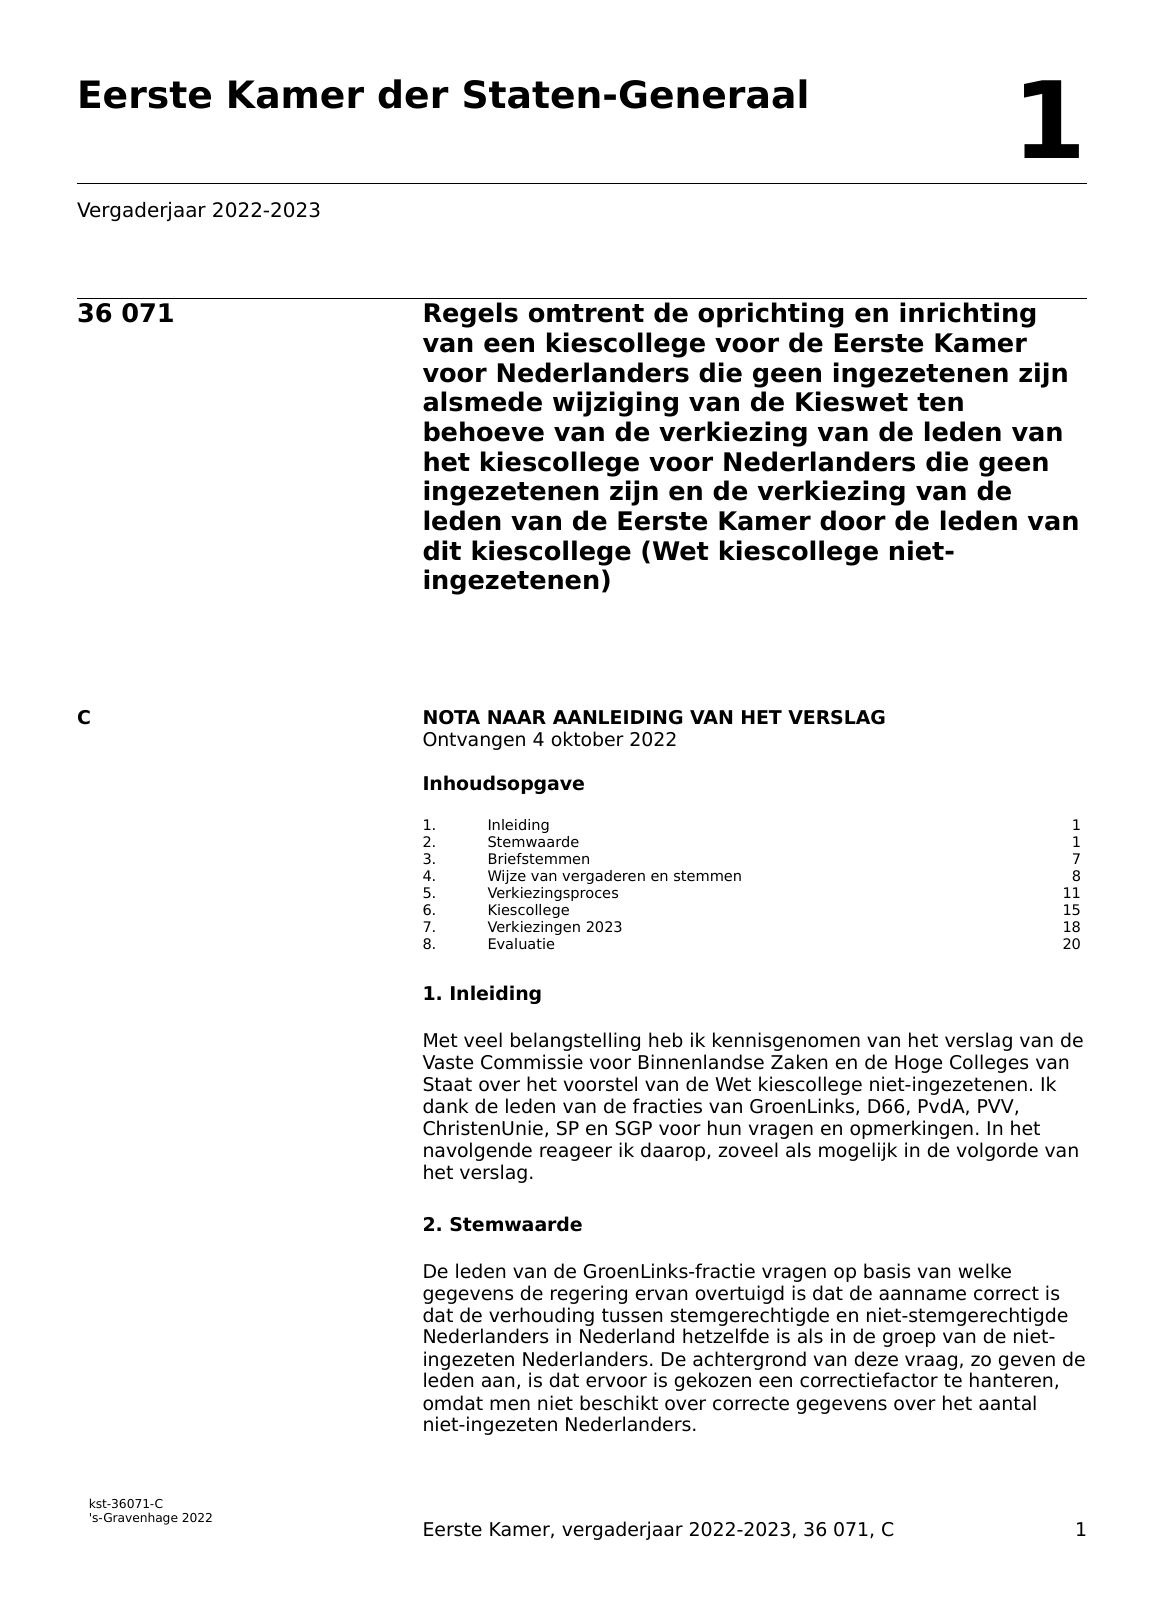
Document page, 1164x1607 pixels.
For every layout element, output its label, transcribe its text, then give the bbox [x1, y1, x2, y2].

text De leden van de GroenLinks-fractie vragen op basis van welke gegevens de regering ervan overtuigd is dat de aanname correct is dat de verhouding tussen stemgerechtigde en niet-stemgerechtigde Nederlanders in Nederland hetzelfde is als in de groep van de niet-ingezeten Nederlanders. De achtergrond van deze vraag, zo geven de leden aan, is dat ervoor is gekozen een correctiefactor te hanteren, omdat men niet beschikt over correcte gegevens over het aantal niet-ingezeten Nederlanders. [422, 1261, 1087, 1436]
table_cell Verkiezingen 2023 [481, 919, 1013, 936]
table_cell Verkiezingsproces [481, 885, 1013, 902]
table_header Inleiding [481, 817, 1013, 834]
table_header 1 [886, 59, 1087, 183]
table_cell Wijze van vergaderen en stemmen [481, 868, 1013, 885]
subtitle C NOTA NAAR AANLEIDING VAN HET VERSLAG [77, 707, 1087, 729]
table_cell 8. [422, 936, 481, 953]
table_cell 2. [422, 834, 481, 851]
text Met veel belangstelling heb ik kennisgenomen van het verslag van de Vaste Commissie voor Binnenlandse Zaken en de Hoge Colleges van Staat over het voorstel van de Wet kiescollege niet-ingezetenen. Ik dank de leden van de fracties van GroenLinks, D66, PvdA, PVV, ChristenUnie, SP en SGP voor hun vragen en opmerkingen. In het navolgende reageer ik daarop, zoveel als mogelijk in de volgorde van het verslag. [422, 1030, 1087, 1183]
table_cell 1 [1013, 834, 1087, 851]
table_cell 7 [1013, 851, 1087, 868]
table_cell 15 [1013, 902, 1087, 919]
table_cell 4. [422, 868, 481, 885]
subtitle 1. Inleiding [422, 983, 1087, 1005]
table_header 1 [1013, 817, 1087, 834]
table_cell Kiescollege [481, 902, 1013, 919]
table_cell Briefstemmen [481, 851, 1013, 868]
subtitle 36 071 Regels omtrent de oprichting en inrichting van een kiescollege voor de Eerste Kamer voor Nederlanders die geen ingezetenen zijn alsmede wijziging van de Kieswet ten behoeve van de verkiezing van de leden van het kiescollege voor Nederlanders die geen ingezetenen zijn en de verkiezing van de leden van de Eerste Kamer door de leden van dit kiescollege (Wet kiescollege niet-ingezetenen) [77, 299, 1087, 596]
table_cell 7. [422, 919, 481, 936]
table_cell 3. [422, 851, 481, 868]
table_cell 6. [422, 902, 481, 919]
text kst-36071-C [88, 1497, 323, 1511]
table_cell 8 [1013, 868, 1087, 885]
table_cell Vergaderjaar 2022-2023 [77, 184, 1087, 298]
table_cell 11 [1013, 885, 1087, 902]
subtitle 2. Stemwaarde [422, 1213, 1087, 1236]
table_header 1. [422, 817, 481, 834]
table_cell 5. [422, 885, 481, 902]
table_cell 20 [1013, 936, 1087, 953]
table_cell Stemwaarde [481, 834, 1013, 851]
table_cell Evaluatie [481, 936, 1013, 953]
table_cell 18 [1013, 919, 1087, 936]
text Ontvangen 4 oktober 2022 [422, 729, 1087, 751]
table_header Eerste Kamer der Staten-Generaal [77, 59, 886, 183]
text 's-Gravenhage 2022 [88, 1511, 323, 1525]
subtitle Inhoudsopgave [422, 773, 1087, 795]
